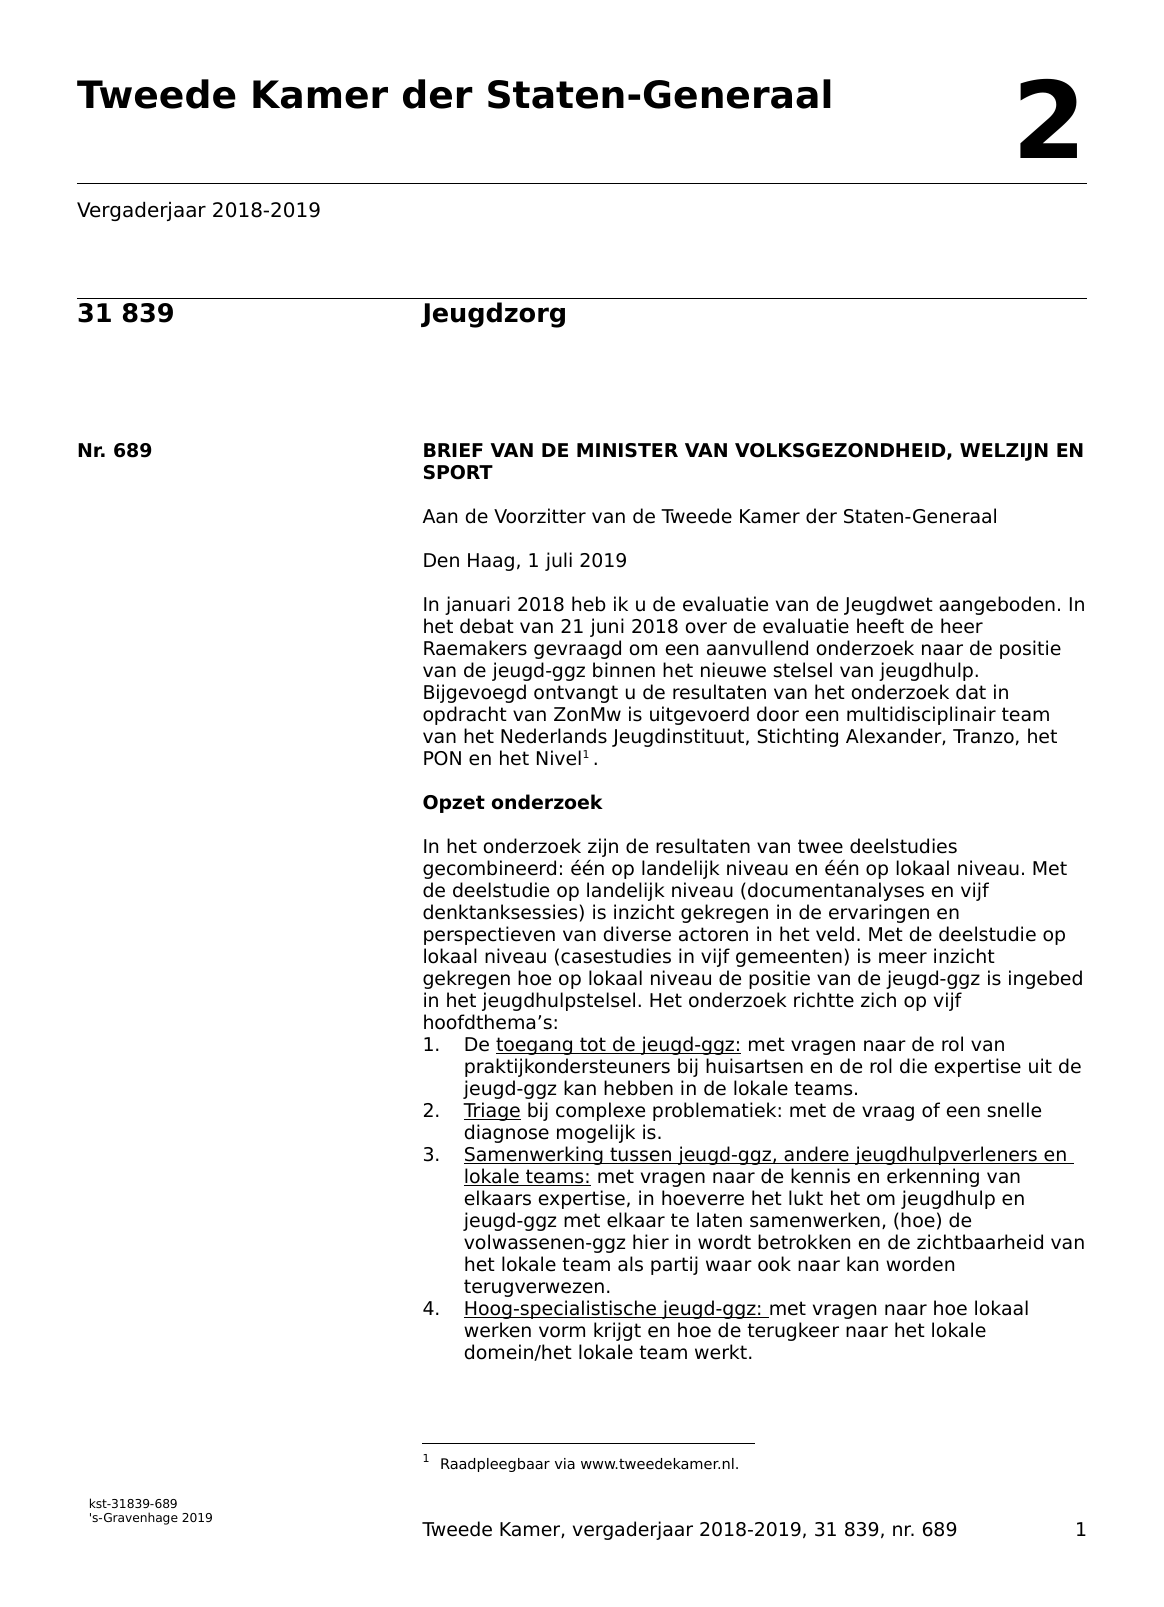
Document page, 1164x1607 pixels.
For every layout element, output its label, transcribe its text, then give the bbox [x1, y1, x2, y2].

subtitle Opzet onderzoek [422, 792, 1087, 814]
text 2. Triage bij complexe problematiek: met de vraag of een snelle diagnose mogelijk is. [422, 1100, 1087, 1144]
table_cell Vergaderjaar 2018-2019 [77, 184, 1087, 298]
text In het onderzoek zijn de resultaten van twee deelstudies gecombineerd: één op landelijk niveau en één op lokaal niveau. Met de deelstudie op landelijk niveau (documentanalyses en vijf denktanksessies) is inzicht gekregen in de ervaringen en perspectieven van diverse actoren in het veld. Met de deelstudie op lokaal niveau (casestudies in vijf gemeenten) is meer inzicht gekregen hoe op lokaal niveau de positie van de jeugd-ggz is ingebed in het jeugdhulpstelsel. Het onderzoek richtte zich op vijf hoofdthema’s: [422, 836, 1087, 1034]
subtitle 31 839 Jeugdzorg [77, 299, 1087, 329]
table_header Tweede Kamer der Staten-Generaal [77, 59, 886, 183]
text 's-Gravenhage 2019 [88, 1511, 323, 1525]
text Den Haag, 1 juli 2019 [422, 550, 1087, 572]
text kst-31839-689 [88, 1497, 323, 1511]
table_header 2 [886, 59, 1087, 183]
text In januari 2018 heb ik u de evaluatie van de Jeugdwet aangeboden. In het debat van 21 juni 2018 over de evaluatie heeft de heer Raemakers gevraagd om een aanvullend onderzoek naar de positie van de jeugd-ggz binnen het nieuwe stelsel van jeugdhulp. Bijgevoegd ontvangt u de resultaten van het onderzoek dat in opdracht van ZonMw is uitgevoerd door een multidisciplinair team van het Nederlands Jeugdinstituut, Stichting Alexander, Tranzo, het PON en het Nivel. [422, 594, 1087, 770]
text Raadpleegbaar via www.tweedekamer.nl. [422, 1452, 1087, 1474]
text Aan de Voorzitter van de Tweede Kamer der Staten-Generaal [422, 506, 1087, 528]
text 4. Hoog-specialistische jeugd-ggz: met vragen naar hoe lokaal werken vorm krijgt en hoe de terugkeer naar het lokale domein/het lokale team werkt. [422, 1298, 1087, 1364]
text 1. De toegang tot de jeugd-ggz: met vragen naar de rol van praktijkondersteuners bij huisartsen en de rol die expertise uit de jeugd-ggz kan hebben in de lokale teams. [422, 1034, 1087, 1100]
text 3. Samenwerking tussen jeugd-ggz, andere jeugdhulpverleners en lokale teams: met vragen naar de kennis en erkenning van elkaars expertise, in hoeverre het lukt het om jeugdhulp en jeugd-ggz met elkaar te laten samenwerken, (hoe) de volwassenen-ggz hier in wordt betrokken en de zichtbaarheid van het lokale team als partij waar ook naar kan worden terugverwezen. [422, 1144, 1087, 1298]
subtitle Nr. 689 BRIEF VAN DE MINISTER VAN VOLKSGEZONDHEID, WELZIJN EN SPORT [77, 440, 1087, 484]
